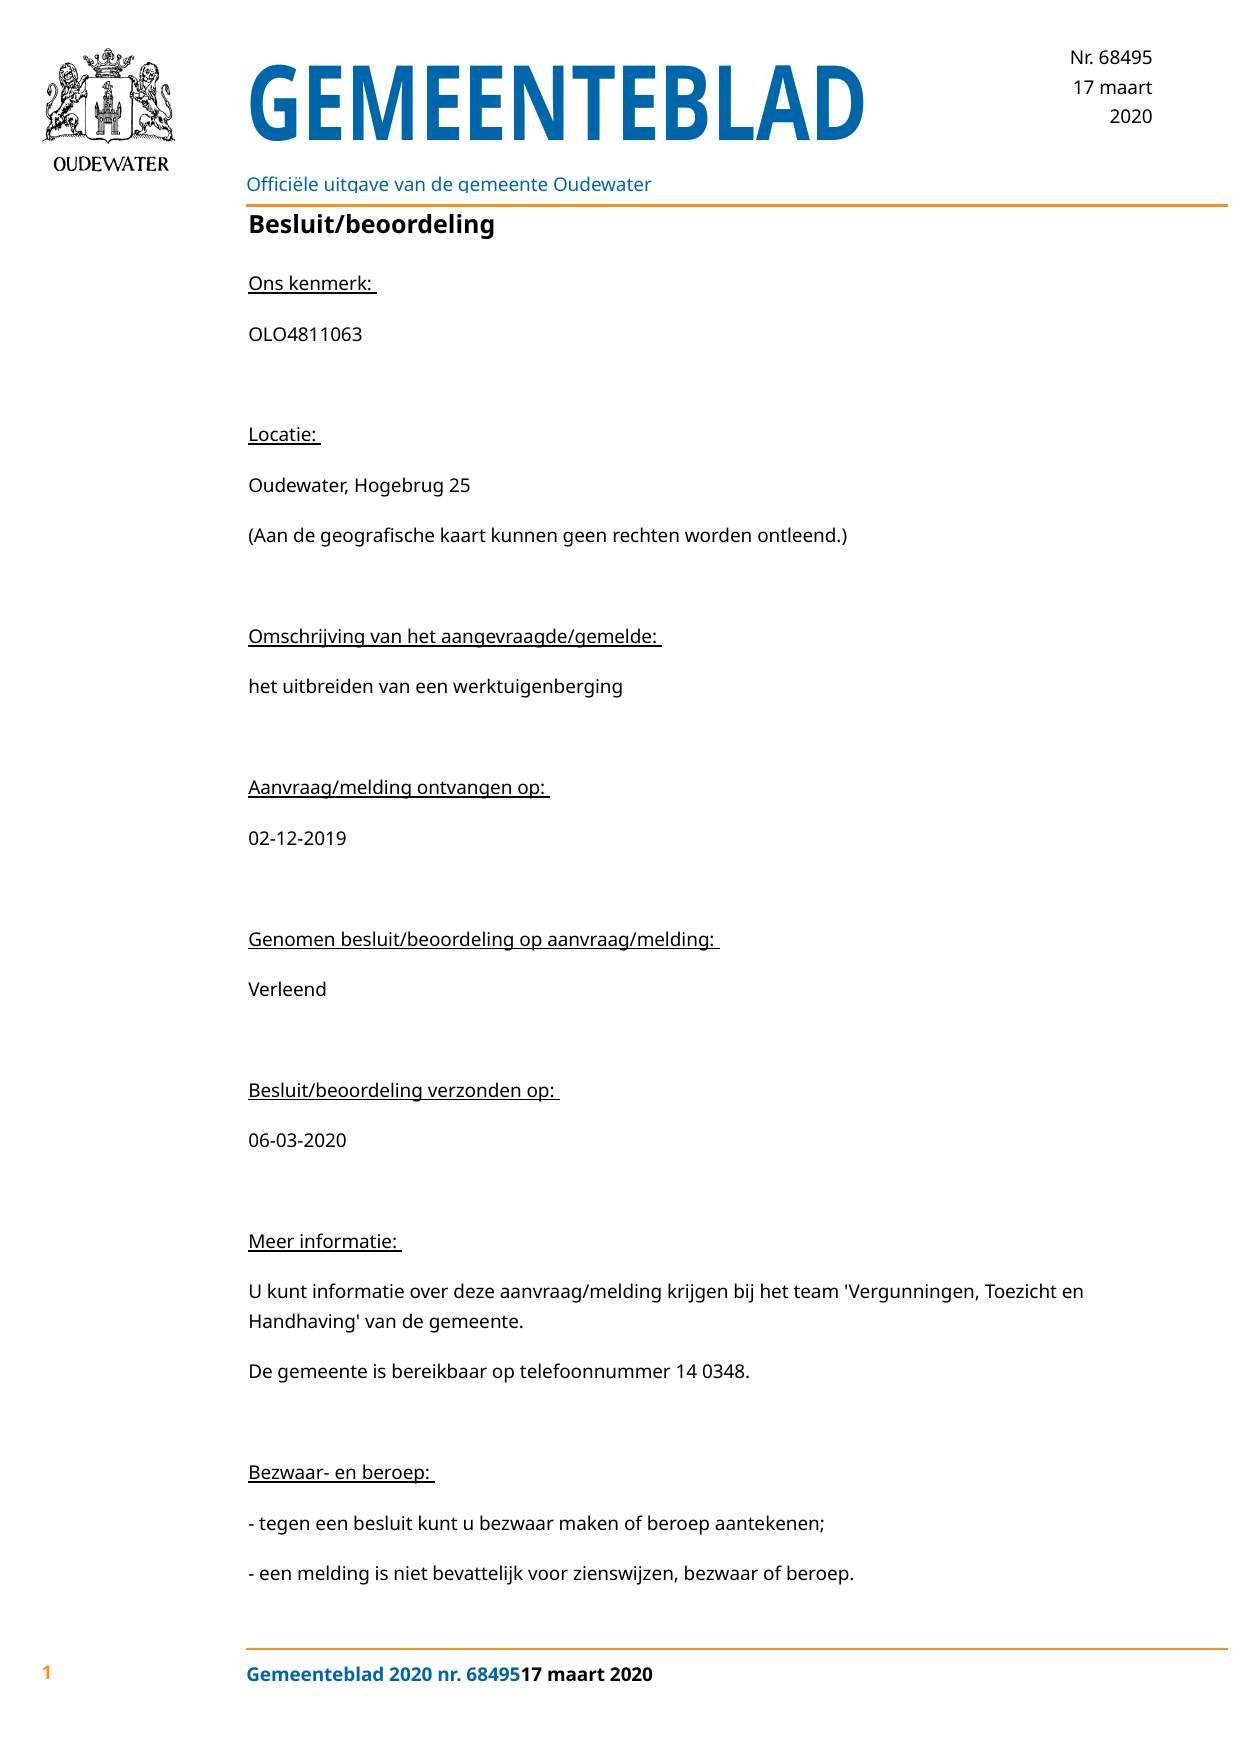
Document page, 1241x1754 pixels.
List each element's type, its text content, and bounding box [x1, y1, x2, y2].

text 02-12-2019 [248, 825, 1152, 851]
text Genomen besluit/beoordeling op aanvraag/melding: [248, 926, 1152, 951]
text Locatie: [248, 422, 1152, 447]
text (Aan de geografische kaart kunnen geen rechten worden ontleend.) [248, 522, 1152, 548]
picture [41, 47, 231, 172]
text 06-03-2020 [248, 1127, 1152, 1153]
text De gemeente is bereikbaar op telefoonnummer 14 0348. [248, 1359, 1152, 1384]
text Besluit/beoordeling [248, 207, 1152, 241]
text Bezwaar- en beroep: [248, 1459, 1152, 1485]
text - een melding is niet bevattelijk voor zienswijzen, bezwaar of beroep. [248, 1560, 1152, 1586]
text Ons kenmerk: [248, 270, 1152, 296]
text - tegen een besluit kunt u bezwaar maken of beroep aantekenen; [248, 1510, 1152, 1536]
text OLO4811063 [248, 321, 1152, 346]
text Aanvraag/melding ontvangen op: [248, 774, 1152, 800]
text Besluit/beoordeling verzonden op: [248, 1077, 1152, 1103]
text Verleend [248, 976, 1152, 1002]
text U kunt informatie over deze aanvraag/melding krijgen bij het team 'Vergunningen, Toezicht en Handhaving' van de gemeente. [248, 1279, 1152, 1334]
text Oudewater, Hogebrug 25 [248, 472, 1152, 498]
text Meer informatie: [248, 1228, 1152, 1254]
text het uitbreiden van een werktuigenberging [248, 674, 1152, 699]
text Omschrijving van het aangevraagde/gemelde: [248, 623, 1152, 649]
